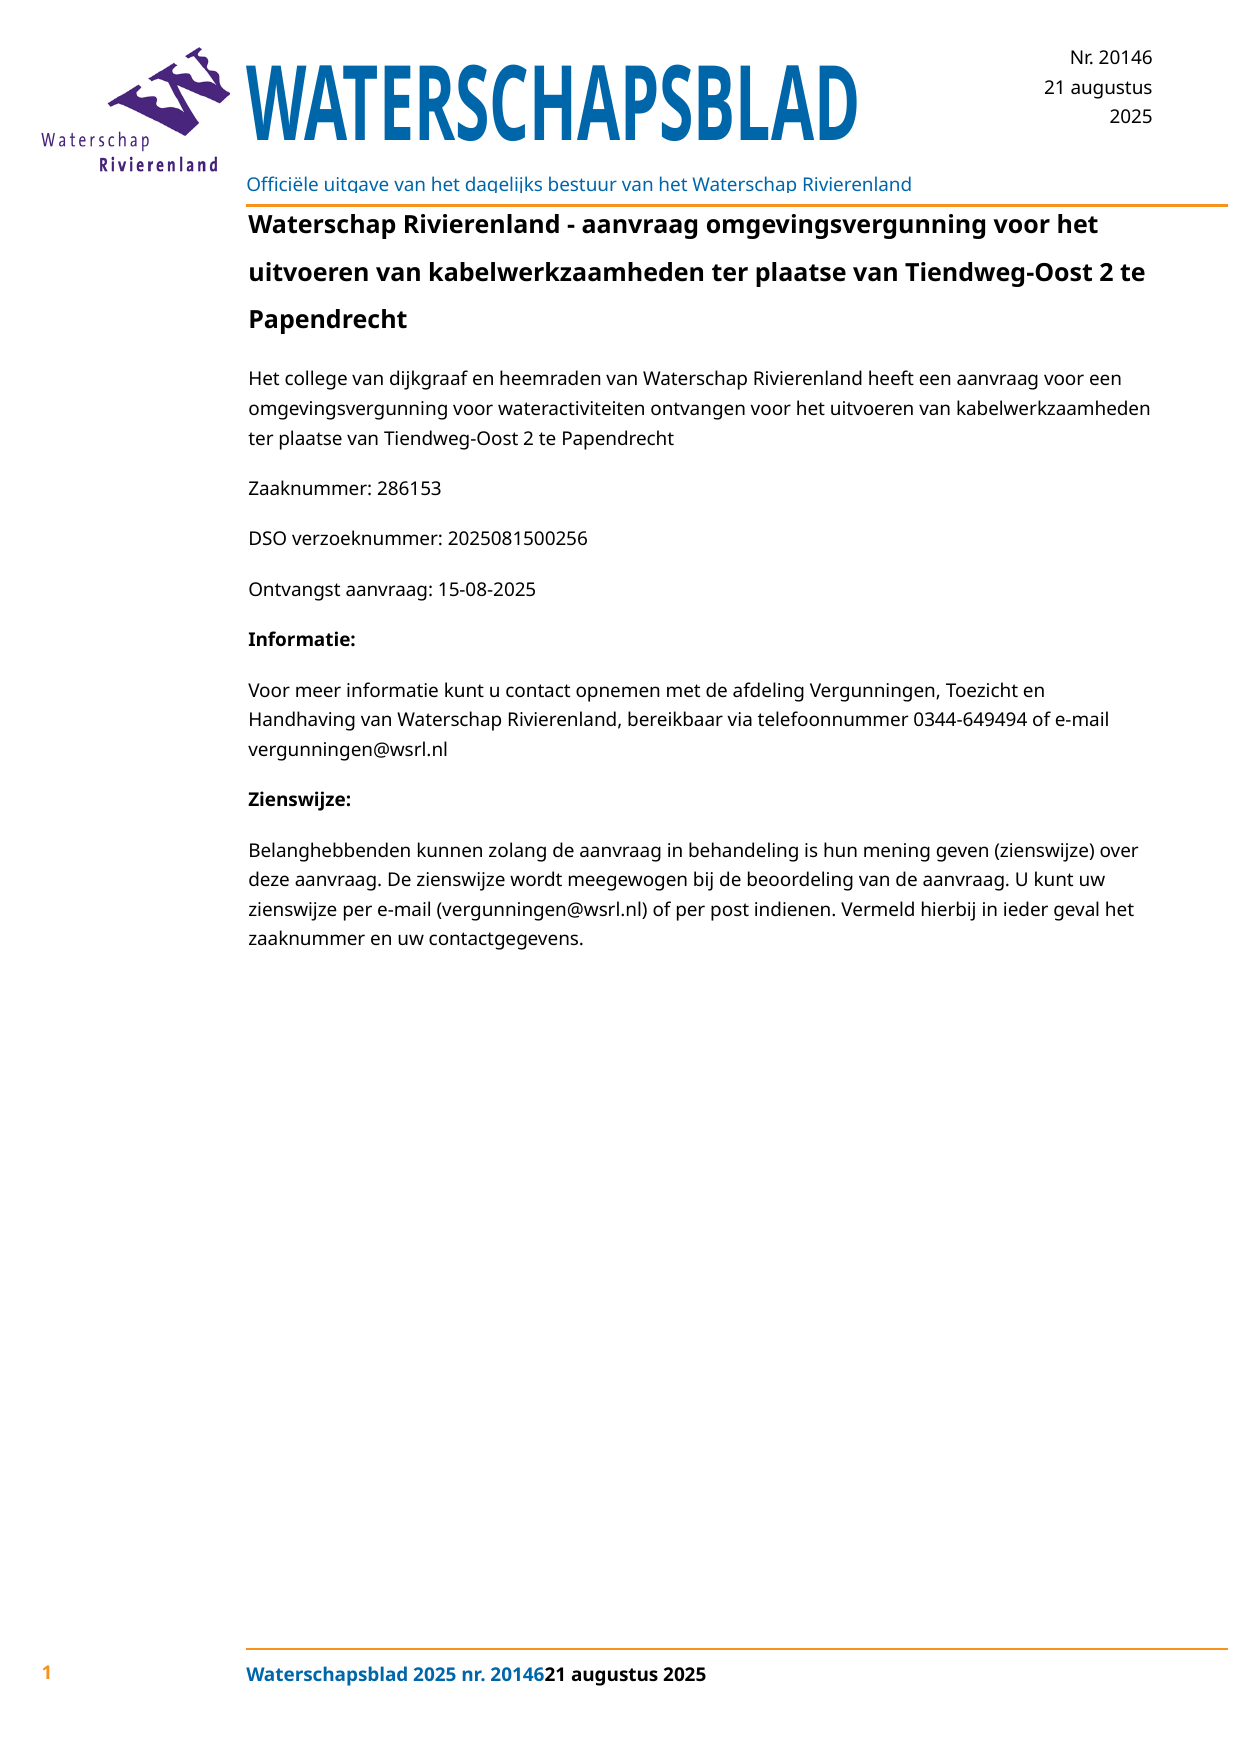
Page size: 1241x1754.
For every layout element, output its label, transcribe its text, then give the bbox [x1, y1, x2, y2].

text Voor meer informatie kunt u contact opnemen met de afdeling Vergunningen, Toezicht en Handhaving van Waterschap Rivierenland, bereikbaar via telefoonnummer 0344-649494 of e-mail vergunningen@wsrl.nl [248, 677, 1152, 762]
picture [41, 47, 231, 172]
text Belanghebbenden kunnen zolang de aanvraag in behandeling is hun mening geven (zienswijze) over deze aanvraag. De zienswijze wordt meegewogen bij de beoordeling van de aanvraag. U kunt uw zienswijze per e-mail (vergunningen@wsrl.nl) of per post indienen. Vermeld hierbij in ieder geval het zaaknummer en uw contactgegevens. [248, 837, 1152, 951]
text Waterschap Rivierenland - aanvraag omgevingsvergunning voor het uitvoeren van kabelwerkzaamheden ter plaatse van Tiendweg-Oost 2 te Papendrecht [248, 207, 1152, 336]
text Zienswijze: [248, 786, 1152, 812]
text Ontvangst aanvraag: 15-08-2025 [248, 576, 1152, 602]
text Zaaknummer: 286153 [248, 475, 1152, 501]
text DSO verzoeknummer: 2025081500256 [248, 526, 1152, 551]
text Het college van dijkgraaf en heemraden van Waterschap Rivierenland heeft een aanvraag voor een omgevingsvergunning voor wateractiviteiten ontvangen voor het uitvoeren van kabelwerkzaamheden ter plaatse van Tiendweg-Oost 2 te Papendrecht [248, 366, 1152, 450]
text Informatie: [248, 626, 1152, 652]
